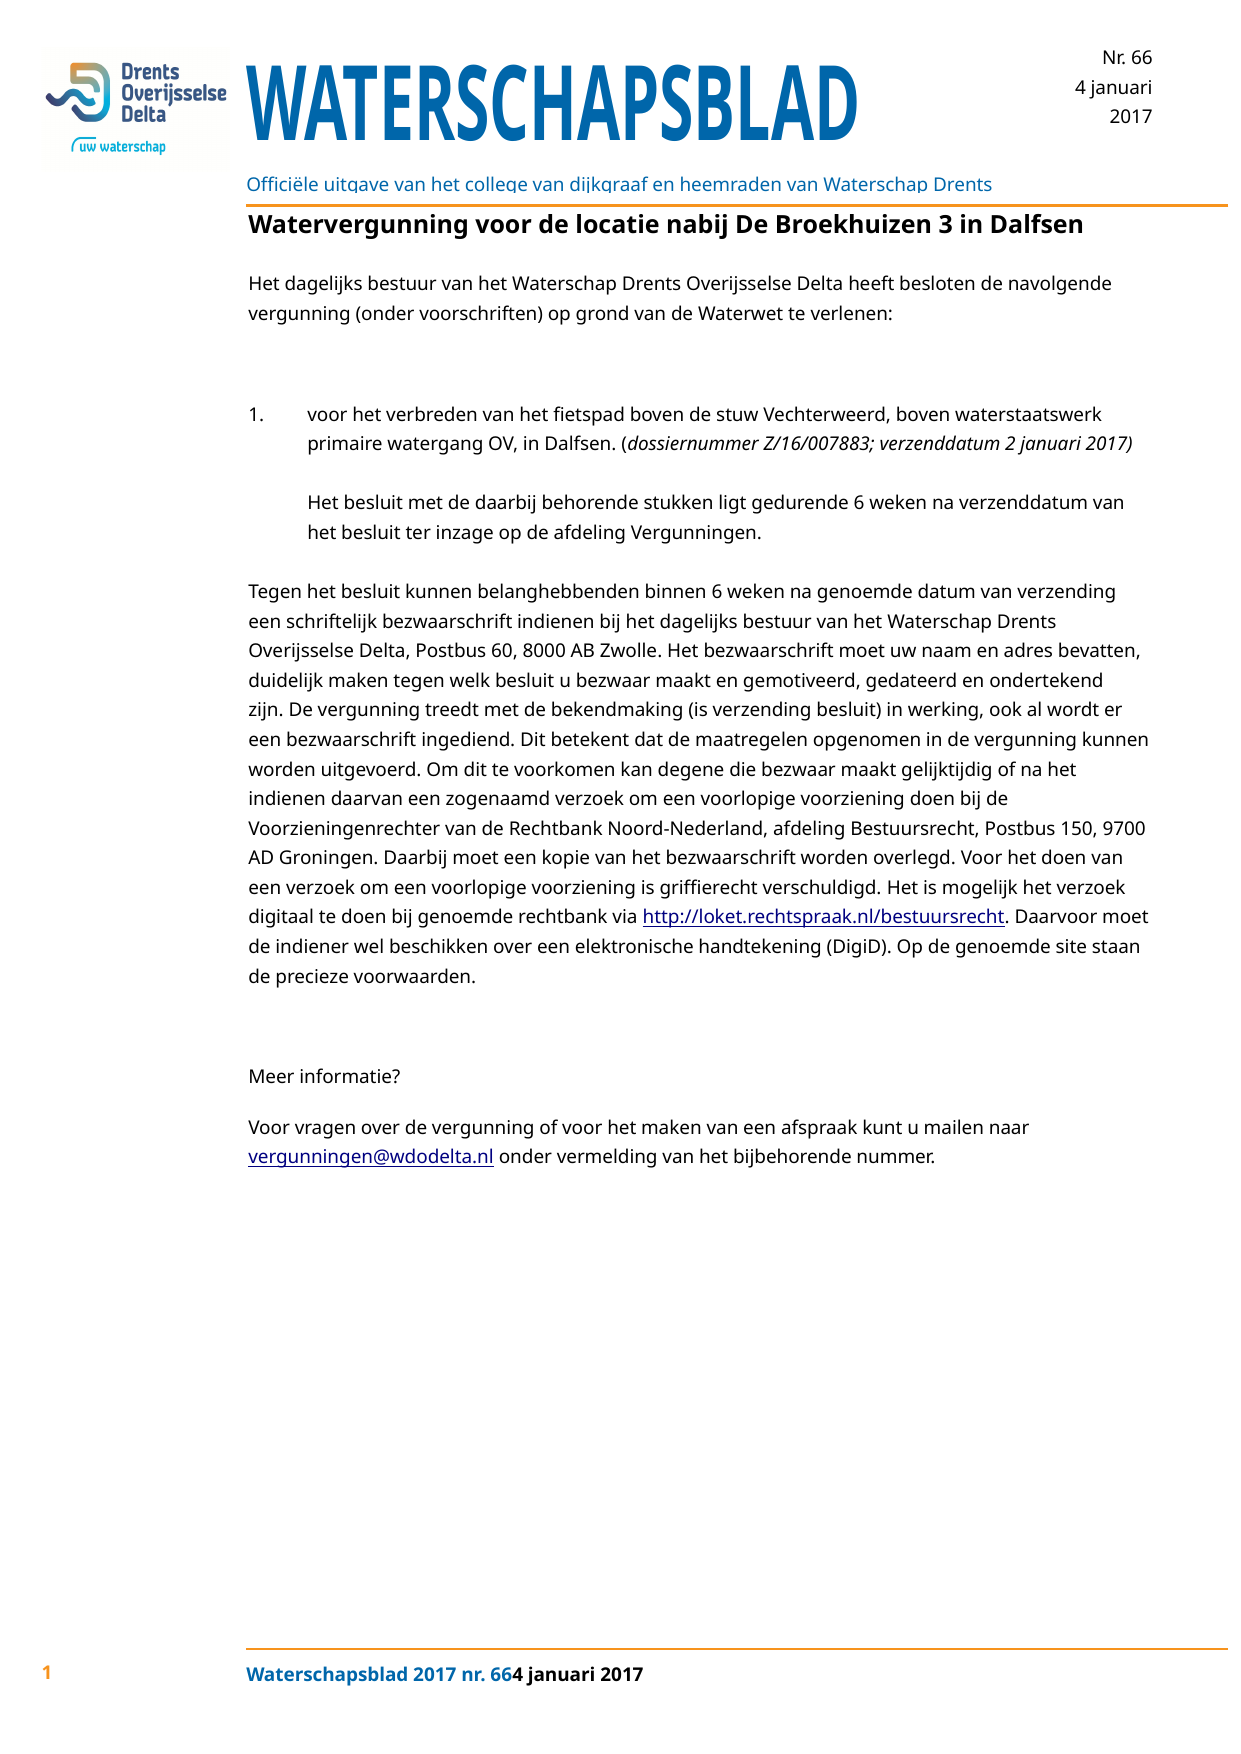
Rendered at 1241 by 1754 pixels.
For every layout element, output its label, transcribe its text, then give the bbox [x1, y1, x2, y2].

text Voor vragen over de vergunning of voor het maken van een afspraak kunt u mailen naar vergunningen@wdodelta.nl onder vermelding van het bijbehorende nummer. [248, 1114, 1152, 1169]
list Het besluit met de daarbij behorende stukken ligt gedurende 6 weken na verzenddatum van het besluit ter inzage op de afdeling Vergunningen. [248, 489, 1152, 545]
text Watervergunning voor de locatie nabij De Broekhuizen 3 in Dalfsen [248, 207, 1152, 241]
text Tegen het besluit kunnen belanghebbenden binnen 6 weken na genoemde datum van verzending een schriftelijk bezwaarschrift indienen bij het dagelijks bestuur van het Waterschap Drents Overijsselse Delta, Postbus 60, 8000 AB Zwolle. Het bezwaarschrift moet uw naam en adres bevatten, duidelijk maken tegen welk besluit u bezwaar maakt en gemotiveerd, gedateerd en ondertekend zijn. De vergunning treedt met de bekendmaking (is verzending besluit) in werking, ook al wordt er een bezwaarschrift ingediend. Dit betekent dat de maatregelen opgenomen in de vergunning kunnen worden uitgevoerd. Om dit te voorkomen kan degene die bezwaar maakt gelijktijdig of na het indienen daarvan een zogenaamd verzoek om een voorlopige voorziening doen bij de Voorzieningenrechter van de Rechtbank Noord-Nederland, afdeling Bestuursrecht, Postbus 150, 9700 AD Groningen. Daarbij moet een kopie van het bezwaarschrift worden overlegd. Voor het doen van een verzoek om een voorlopige voorziening is griffierecht verschuldigd. Het is mogelijk het verzoek digitaal te doen bij genoemde rechtbank via http://loket.rechtspraak.nl/bestuursrecht. Daarvoor moet de indiener wel beschikken over een elektronische handtekening (DigiD). Op de genoemde site staan de precieze voorwaarden. [248, 578, 1152, 988]
text Meer informatie? [248, 1064, 1152, 1089]
text Het dagelijks bestuur van het Waterschap Drents Overijsselse Delta heeft besloten de navolgende vergunning (onder voorschriften) op grond van de Waterwet te verlenen: [248, 270, 1152, 326]
picture [41, 47, 231, 172]
list voor het verbreden van het fietspad boven de stuw Vechterweerd, boven waterstaatswerk primaire watergang OV, in Dalfsen. (dossiernummer Z/16/007883; verzenddatum 2 januari 2017) [248, 401, 1152, 456]
